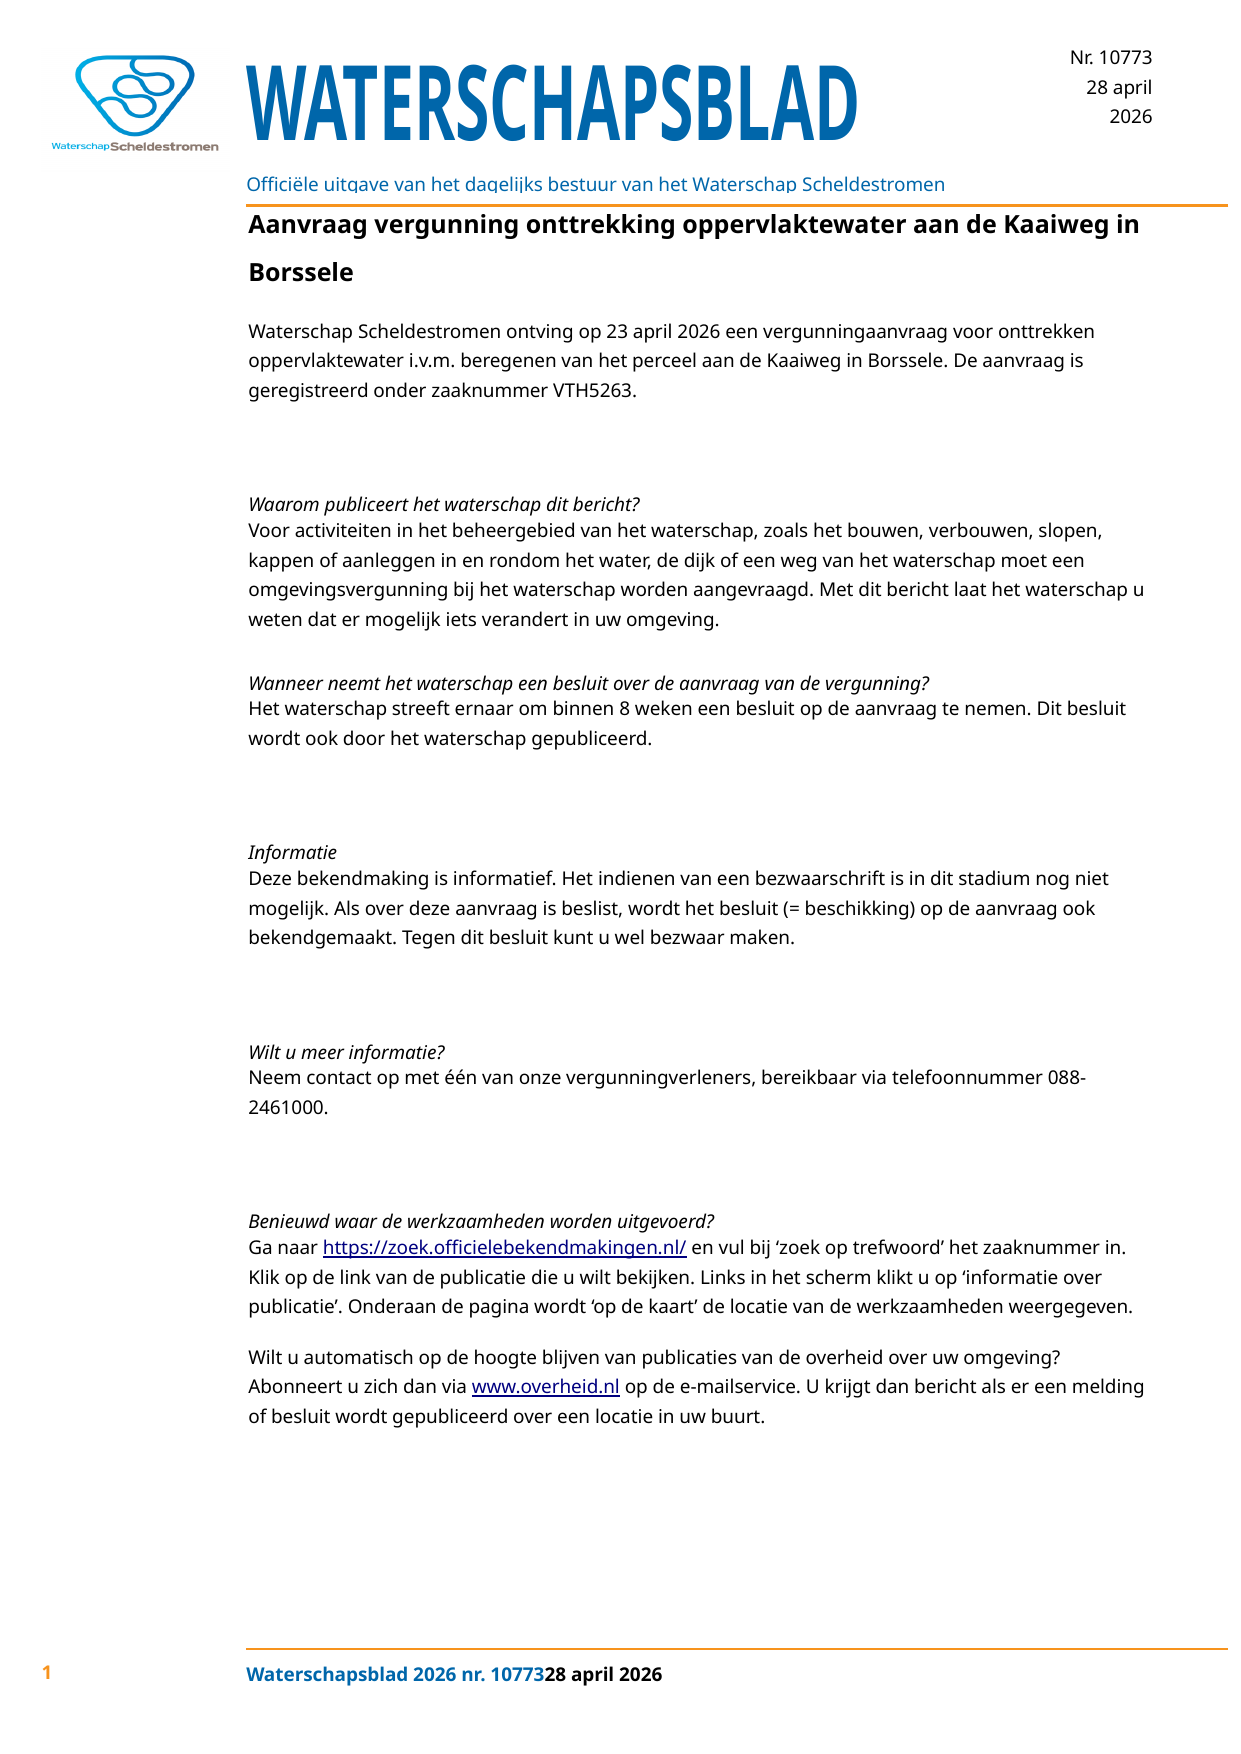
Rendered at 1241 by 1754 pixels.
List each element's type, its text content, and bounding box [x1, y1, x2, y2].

text Het waterschap streeft ernaar om binnen 8 weken een besluit op de aanvraag te nemen. Dit besluit wordt ook door het waterschap gepubliceerd. [248, 696, 1152, 751]
text Ga naar https://zoek.officielebekendmakingen.nl/ en vul bij ‘zoek op trefwoord’ het zaaknummer in. Klik op de link van de publicatie die u wilt bekijken. Links in het scherm klikt u op ‘informatie over publicatie’. Onderaan de pagina wordt ‘op de kaart’ de locatie van de werkzaamheden weergegeven. [248, 1234, 1152, 1319]
text Wanneer neemt het waterschap een besluit over de aanvraag van de vergunning? [248, 670, 1152, 696]
text Informatie [248, 839, 1152, 865]
text Wilt u meer informatie? [248, 1039, 1152, 1064]
text Waterschap Scheldestromen ontving op 23 april 2026 een vergunningaanvraag voor onttrekken oppervlaktewater i.v.m. beregenen van het perceel aan de Kaaiweg in Borssele. De aanvraag is geregistreerd onder zaaknummer VTH5263. [248, 318, 1152, 403]
text Wilt u automatisch op de hoogte blijven van publicaties van de overheid over uw omgeving? Abonneert u zich dan via www.overheid.nl op de e-mailservice. U krijgt dan bericht als er een melding of besluit wordt gepubliceerd over een locatie in uw buurt. [248, 1344, 1152, 1429]
text Benieuwd waar de werkzaamheden worden uitgevoerd? [248, 1208, 1152, 1234]
text Voor activiteiten in het beheergebied van het waterschap, zoals het bouwen, verbouwen, slopen, kappen of aanleggen in en rondom het water, de dijk of een weg van het waterschap moet een omgevingsvergunning bij het waterschap worden aangevraagd. Met dit bericht laat het waterschap u weten dat er mogelijk iets verandert in uw omgeving. [248, 517, 1152, 632]
picture [41, 47, 231, 172]
text Neem contact op met één van onze vergunningverleners, bereikbaar via telefoonnummer 088-2461000. [248, 1064, 1152, 1120]
text Aanvraag vergunning onttrekking oppervlaktewater aan de Kaaiweg in Borssele [248, 207, 1152, 288]
text Deze bekendmaking is informatief. Het indienen van een bezwaarschrift is in dit stadium nog niet mogelijk. Als over deze aanvraag is beslist, wordt het besluit (= beschikking) op de aanvraag ook bekendgemaakt. Tegen dit besluit kunt u wel bezwaar maken. [248, 865, 1152, 950]
text Waarom publiceert het waterschap dit bericht? [248, 491, 1152, 517]
